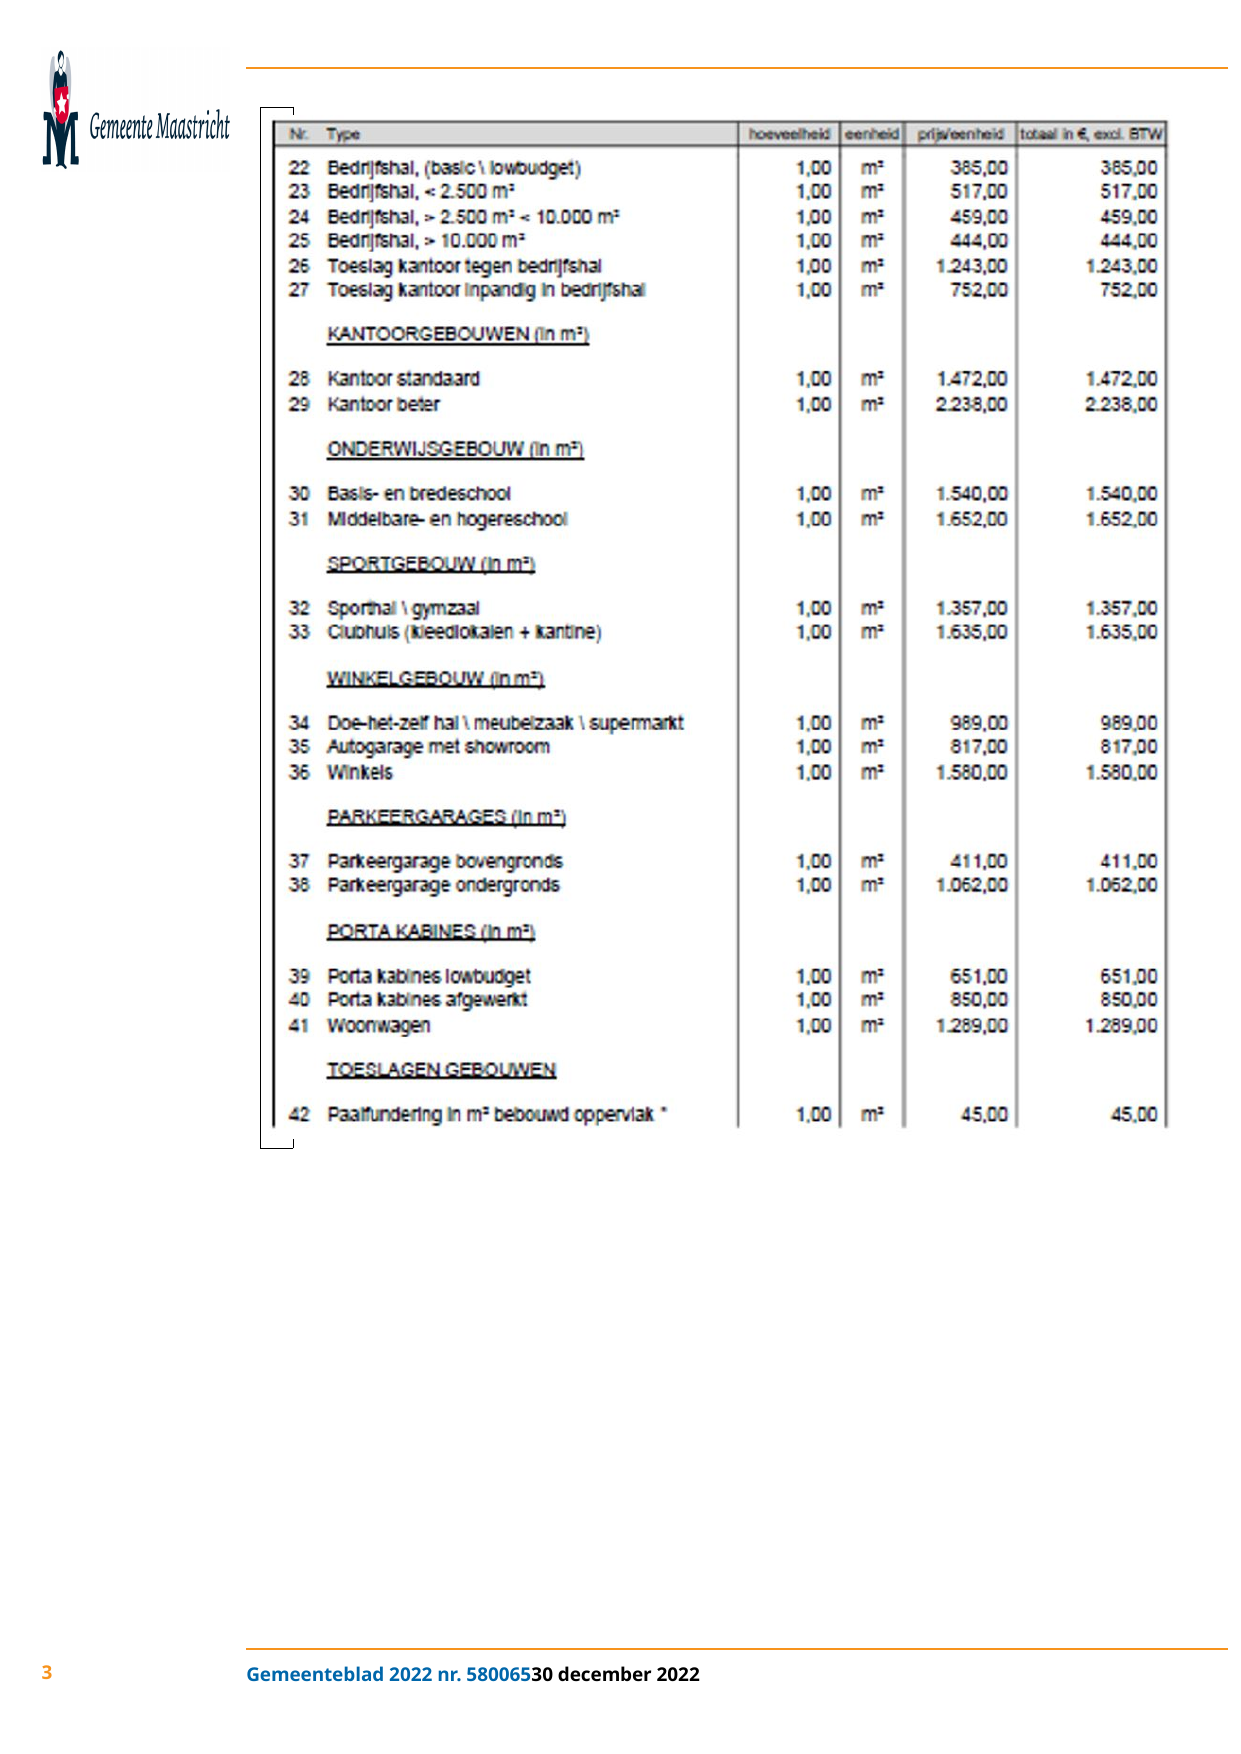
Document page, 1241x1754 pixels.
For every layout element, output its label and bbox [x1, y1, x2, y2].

picture [41, 47, 231, 172]
picture [268, 115, 1173, 1139]
